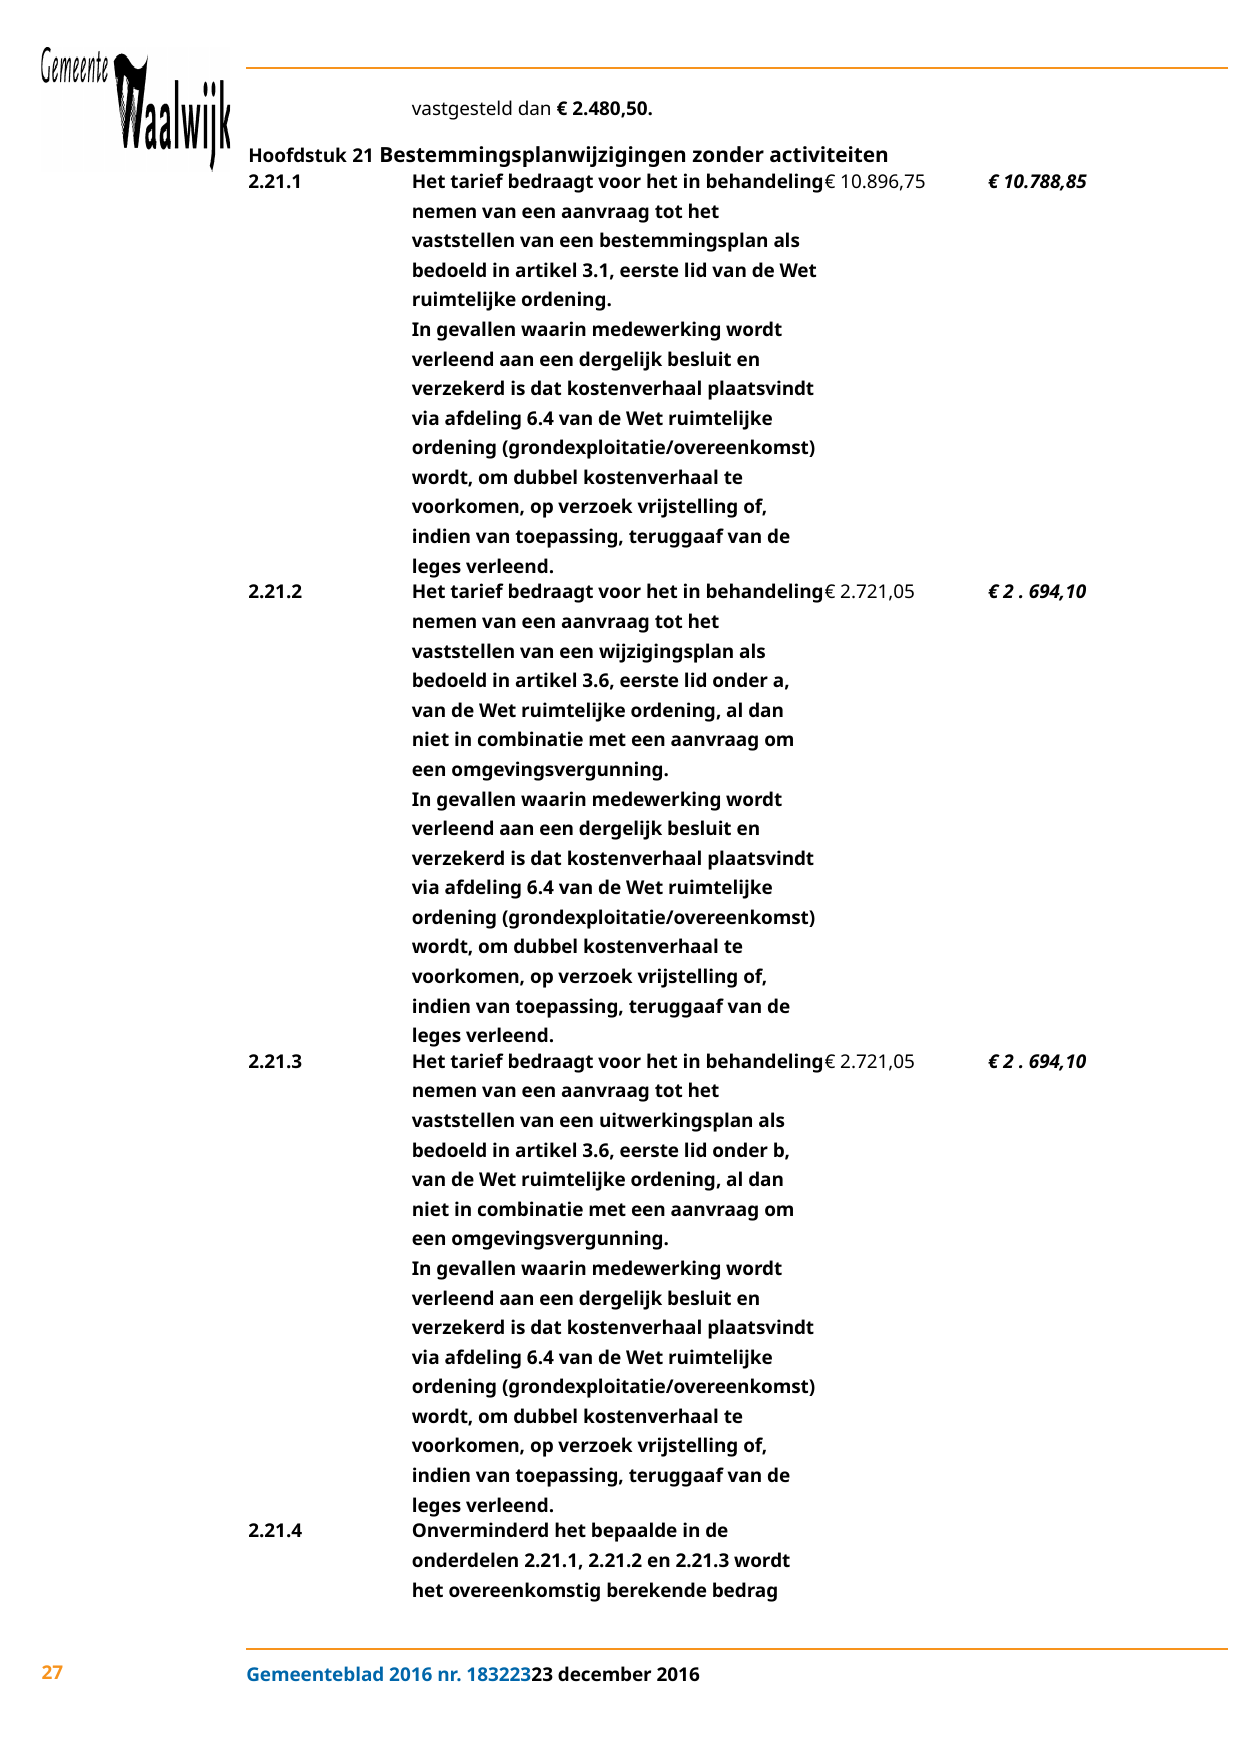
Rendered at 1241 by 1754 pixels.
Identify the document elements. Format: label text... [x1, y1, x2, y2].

text Hoofdstuk 21 Bestemmingsplanwijzigingen zonder activiteiten [248, 140, 1152, 168]
table_cell 2.21.3 [248, 1048, 412, 1518]
table_cell [824, 95, 988, 121]
table_cell Het tarief bedraagt voor het in behandeling nemen van een aanvraag tot het vaststellen van een wijzigingsplan als bedoeld in artikel 3.6, eerste lid onder a, van de Wet ruimtelijke ordening, al dan niet in combinatie met een aanvraag om een omgevingsvergunning. In gevallen waarin medewerking wordt verleend aan een dergelijk besluit en verzekerd is dat kostenverhaal plaatsvindt via afdeling 6.4 van de Wet ruimtelijke ordening (grondexploitatie/overeenkomst) wordt, om dubbel kostenverhaal te voorkomen, op verzoek vrijstelling of, indien van toepassing, teruggaaf van de leges verleend. [412, 579, 824, 1048]
table_cell Het tarief bedraagt voor het in behandeling nemen van een aanvraag tot het vaststellen van een uitwerkingsplan als bedoeld in artikel 3.6, eerste lid onder b, van de Wet ruimtelijke ordening, al dan niet in combinatie met een aanvraag om een omgevingsvergunning. In gevallen waarin medewerking wordt verleend aan een dergelijk besluit en verzekerd is dat kostenverhaal plaatsvindt via afdeling 6.4 van de Wet ruimtelijke ordening (grondexploitatie/overeenkomst) wordt, om dubbel kostenverhaal te voorkomen, op verzoek vrijstelling of, indien van toepassing, teruggaaf van de leges verleend. [412, 1048, 824, 1518]
table_cell [988, 1518, 1152, 1602]
table_cell [988, 95, 1152, 121]
table_header € 10.896,75 [824, 168, 988, 579]
table_cell € 2 . 694,10 [988, 1048, 1152, 1518]
table_cell vastgesteld dan € 2.480,50. [412, 95, 824, 121]
table_cell [824, 1518, 988, 1602]
table_header Het tarief bedraagt voor het in behandeling nemen van een aanvraag tot het vaststellen van een bestemmingsplan als bedoeld in artikel 3.1, eerste lid van de Wet ruimtelijke ordening. In gevallen waarin medewerking wordt verleend aan een dergelijk besluit en verzekerd is dat kostenverhaal plaatsvindt via afdeling 6.4 van de Wet ruimtelijke ordening (grondexploitatie/overeenkomst) wordt, om dubbel kostenverhaal te voorkomen, op verzoek vrijstelling of, indien van toepassing, teruggaaf van de leges verleend. [412, 168, 824, 579]
table_cell € 2.721,05 [824, 579, 988, 1048]
table_header 2.21.1 [248, 168, 412, 579]
table_cell 2.21.4 [248, 1518, 412, 1602]
table_cell € 2.721,05 [824, 1048, 988, 1518]
table_header € 10.788,85 [988, 168, 1152, 579]
table_cell [248, 95, 412, 121]
table_cell Onverminderd het bepaalde in de onderdelen 2.21.1, 2.21.2 en 2.21.3 wordt het overeenkomstig berekende bedrag [412, 1518, 824, 1602]
table_cell 2.21.2 [248, 579, 412, 1048]
table_cell € 2 . 694,10 [988, 579, 1152, 1048]
picture [41, 47, 231, 172]
